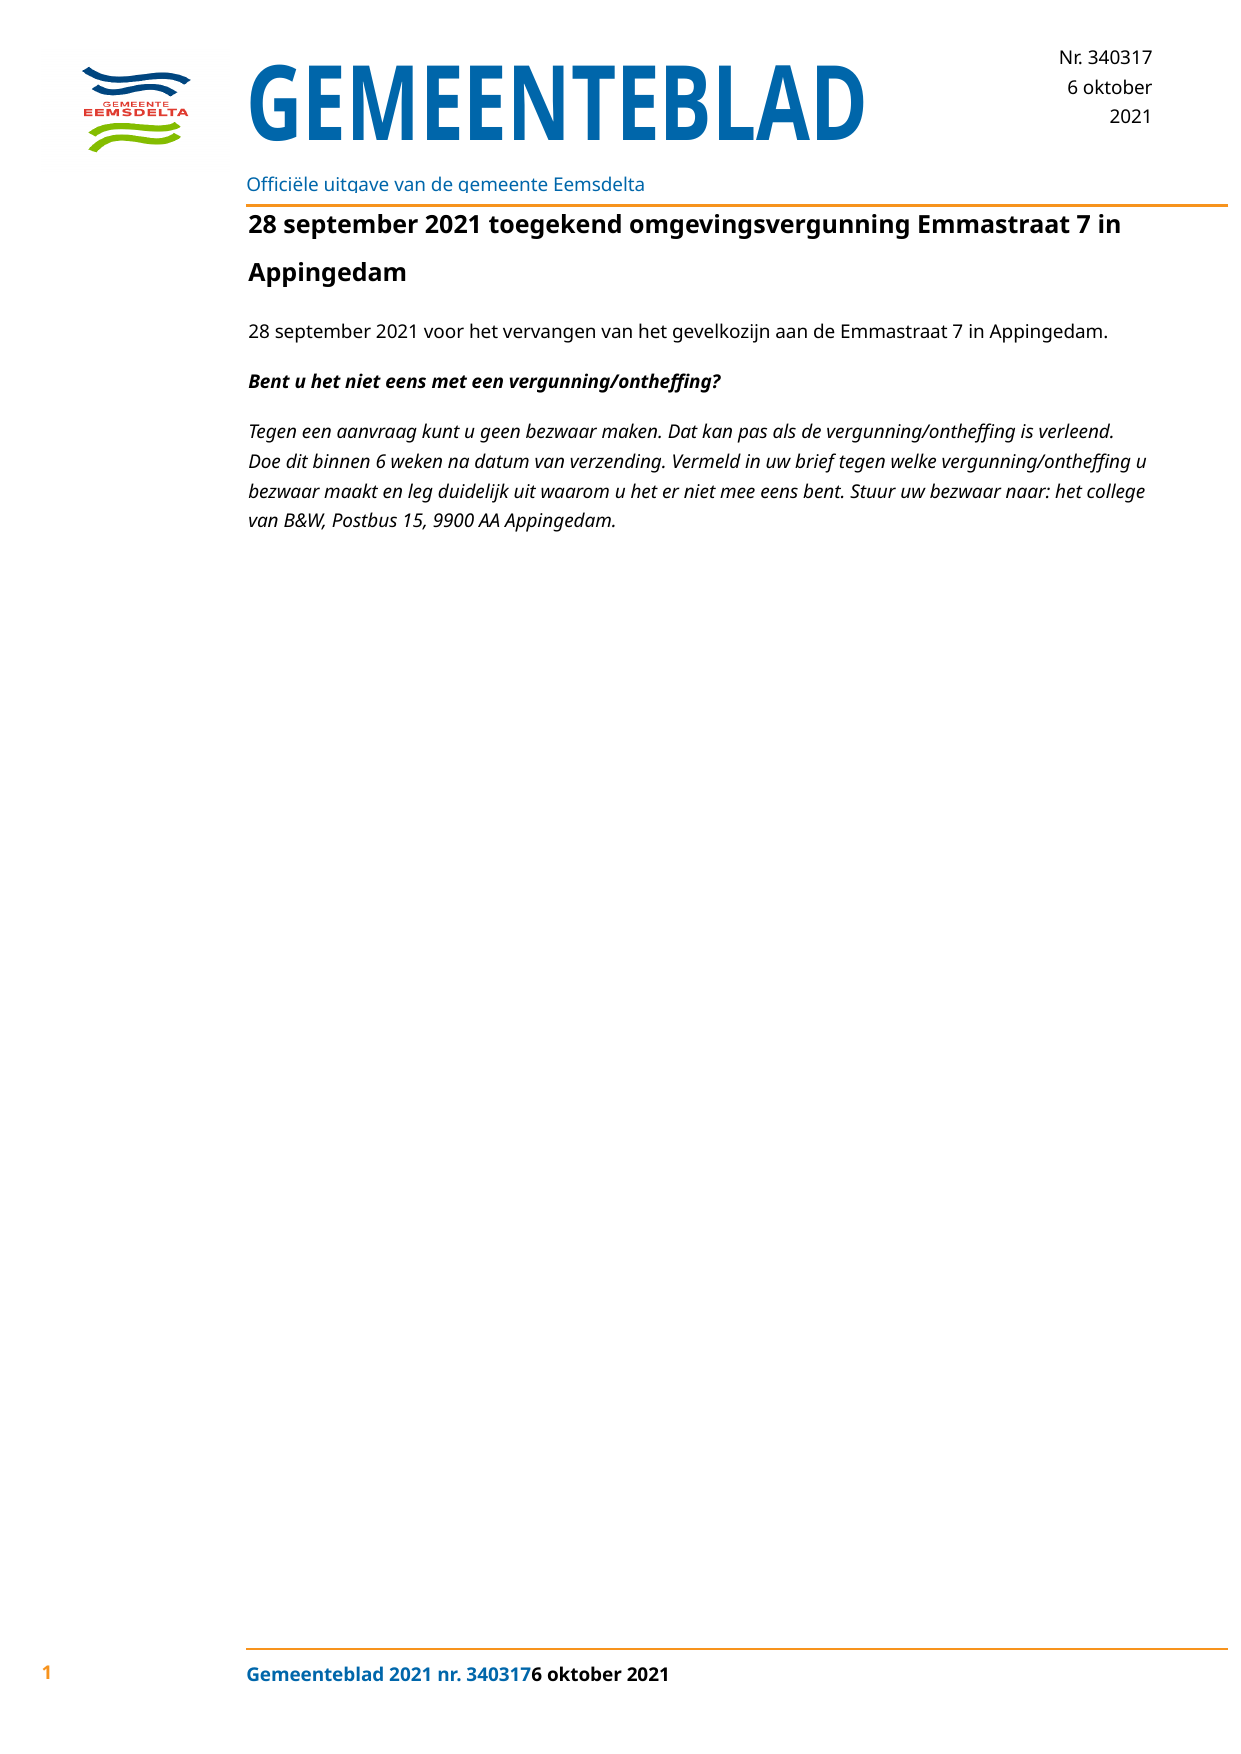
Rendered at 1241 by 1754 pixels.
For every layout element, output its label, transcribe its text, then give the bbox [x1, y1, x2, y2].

text Tegen een aanvraag kunt u geen bezwaar maken. Dat kan pas als de vergunning/ontheffing is verleend. Doe dit binnen 6 weken na datum van verzending. Vermeld in uw brief tegen welke vergunning/ontheffing u bezwaar maakt en leg duidelijk uit waarom u het er niet mee eens bent. Stuur uw bezwaar naar: het college van B&W, Postbus 15, 9900 AA Appingedam. [248, 419, 1152, 533]
picture [41, 47, 231, 172]
text 28 september 2021 toegekend omgevingsvergunning Emmastraat 7 in Appingedam [248, 207, 1152, 288]
text Bent u het niet eens met een vergunning/ontheffing? [248, 368, 1152, 394]
text 28 september 2021 voor het vervangen van het gevelkozijn aan de Emmastraat 7 in Appingedam. [248, 318, 1152, 344]
